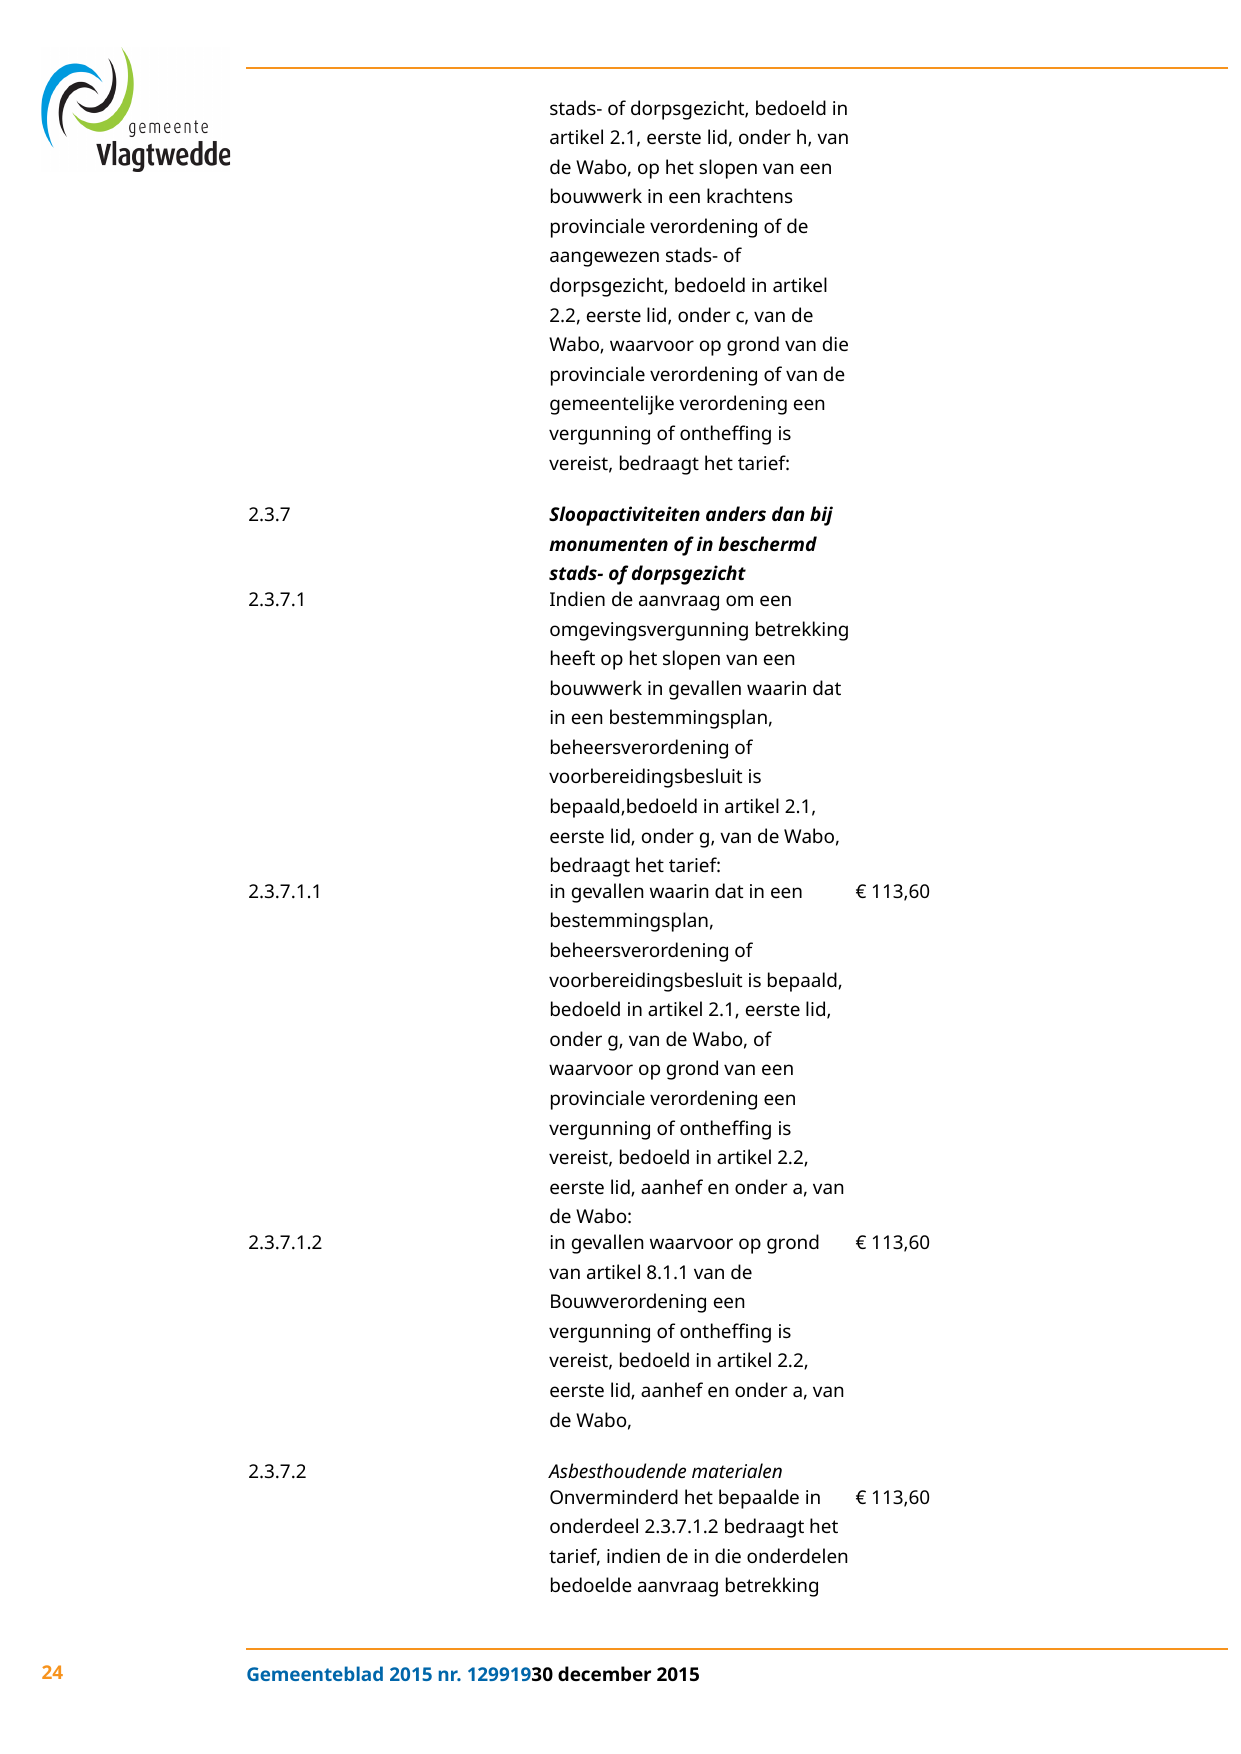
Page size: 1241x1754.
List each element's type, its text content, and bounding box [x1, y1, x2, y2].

table_cell Asbesthoudende materialen [549, 1458, 850, 1484]
table_cell € 113,60 [850, 1484, 1152, 1598]
table_cell [850, 586, 1152, 878]
table_cell Onverminderd het bepaalde in onderdeel 2.3.7.1.2 bedraagt het tarief, indien de in die onderdelen bedoelde aanvraag betrekking [549, 1484, 850, 1598]
table_cell Sloopactiviteiten anders dan bij monumenten of in beschermd stads- of dorpsgezicht [549, 501, 850, 586]
table_cell 2.3.7 [248, 501, 549, 586]
picture [41, 47, 231, 172]
table_cell 2.3.7.2 [248, 1458, 549, 1484]
table_cell [850, 1433, 1152, 1458]
table_cell [850, 1458, 1152, 1484]
table_cell [850, 476, 1152, 501]
table_cell 2.3.7.1.2 [248, 1229, 549, 1432]
table_cell [248, 1433, 549, 1458]
table_cell [248, 476, 549, 501]
table_cell € 113,60 [850, 878, 1152, 1229]
table_cell Indien de aanvraag om een omgevingsvergunning betrekking heeft op het slopen van een bouwwerk in gevallen waarin dat in een bestemmingsplan, beheersverordening of voorbereidingsbesluit is bepaald,bedoeld in artikel 2.1, eerste lid, onder g, van de Wabo, bedraagt het tarief: [549, 586, 850, 878]
table_cell stads- of dorpsgezicht, bedoeld in artikel 2.1, eerste lid, onder h, van de Wabo, op het slopen van een bouwwerk in een krachtens provinciale verordening of de aangewezen stads- of dorpsgezicht, bedoeld in artikel 2.2, eerste lid, onder c, van de Wabo, waarvoor op grond van die provinciale verordening of van de gemeentelijke verordening een vergunning of ontheffing is vereist, bedraagt het tarief: [549, 95, 850, 476]
table_cell in gevallen waarin dat in een bestemmingsplan, beheersverordening of voorbereidingsbesluit is bepaald, bedoeld in artikel 2.1, eerste lid, onder g, van de Wabo, of waarvoor op grond van een provinciale verordening een vergunning of ontheffing is vereist, bedoeld in artikel 2.2, eerste lid, aanhef en onder a, van de Wabo: [549, 878, 850, 1229]
table_cell 2.3.7.1.1 [248, 878, 549, 1229]
table_cell [549, 476, 850, 501]
table_cell [248, 1484, 549, 1598]
table_cell € 113,60 [850, 1229, 1152, 1432]
table_cell [850, 501, 1152, 586]
table_cell [549, 1433, 850, 1458]
table_cell 2.3.7.1 [248, 586, 549, 878]
table_cell in gevallen waarvoor op grond van artikel 8.1.1 van de Bouwverordening een vergunning of ontheffing is vereist, bedoeld in artikel 2.2, eerste lid, aanhef en onder a, van de Wabo, [549, 1229, 850, 1432]
table_cell [248, 95, 549, 476]
table_cell [850, 95, 1152, 476]
